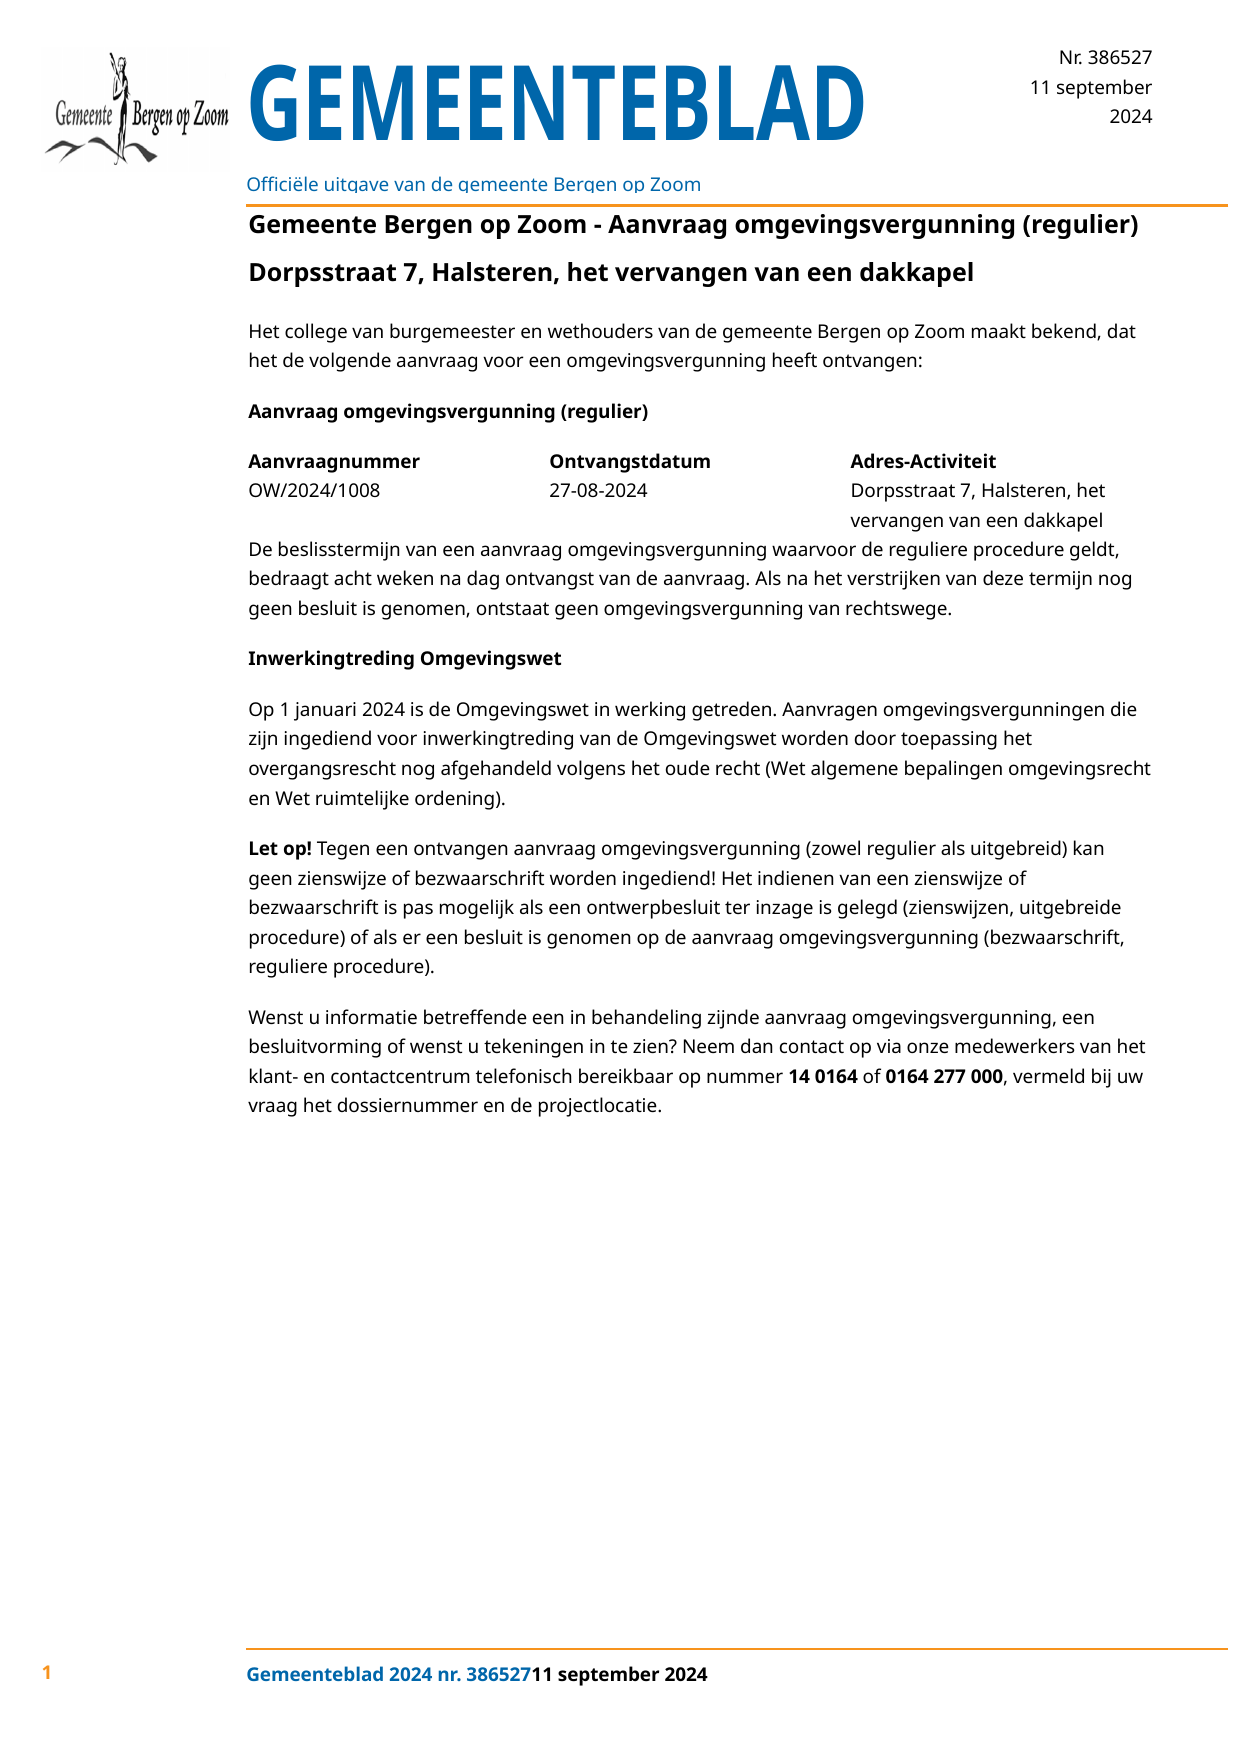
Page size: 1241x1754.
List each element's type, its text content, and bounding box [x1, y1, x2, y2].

text De beslisstermijn van een aanvraag omgevingsvergunning waarvoor de reguliere procedure geldt, bedraagt acht weken na dag ontvangst van de aanvraag. Als na het verstrijken van deze termijn nog geen besluit is genomen, ontstaat geen omgevingsvergunning van rechtswege. [248, 536, 1152, 621]
table_header Aanvraagnummer [248, 449, 549, 474]
table_header Adres-Activiteit [850, 449, 1152, 474]
text Let op! Tegen een ontvangen aanvraag omgevingsvergunning (zowel regulier als uitgebreid) kan geen zienswijze of bezwaarschrift worden ingediend! Het indienen van een zienswijze of bezwaarschrift is pas mogelijk als een ontwerpbesluit ter inzage is gelegd (zienswijzen, uitgebreide procedure) of als er een besluit is genomen op de aanvraag omgevingsvergunning (bezwaarschrift, reguliere procedure). [248, 835, 1152, 979]
table_header OW/2024/1008 [248, 478, 549, 533]
text Aanvraag omgevingsvergunning (regulier) [248, 398, 1152, 424]
picture [41, 47, 231, 172]
text Op 1 januari 2024 is de Omgevingswet in werking getreden. Aanvragen omgevingsvergunningen die zijn ingediend voor inwerkingtreding van de Omgevingswet worden door toepassing het overgangsrescht nog afgehandeld volgens het oude recht (Wet algemene bepalingen omgevingsrecht en Wet ruimtelijke ordening). [248, 696, 1152, 811]
text Inwerkingtreding Omgevingswet [248, 646, 1152, 671]
table_header 27-08-2024 [549, 478, 850, 533]
text Wenst u informatie betreffende een in behandeling zijnde aanvraag omgevingsvergunning, een besluitvorming of wenst u tekeningen in te zien? Neem dan contact op via onze medewerkers van het klant- en contactcentrum telefonisch bereikbaar op nummer 14 0164 of 0164 277 000, vermeld bij uw vraag het dossiernummer en de projectlocatie. [248, 1004, 1152, 1118]
text Gemeente Bergen op Zoom - Aanvraag omgevingsvergunning (regulier) Dorpsstraat 7, Halsteren, het vervangen van een dakkapel [248, 207, 1152, 288]
table_header Dorpsstraat 7, Halsteren, het vervangen van een dakkapel [850, 478, 1152, 533]
text Het college van burgemeester en wethouders van de gemeente Bergen op Zoom maakt bekend, dat het de volgende aanvraag voor een omgevingsvergunning heeft ontvangen: [248, 318, 1152, 373]
table_header Ontvangstdatum [549, 449, 850, 474]
